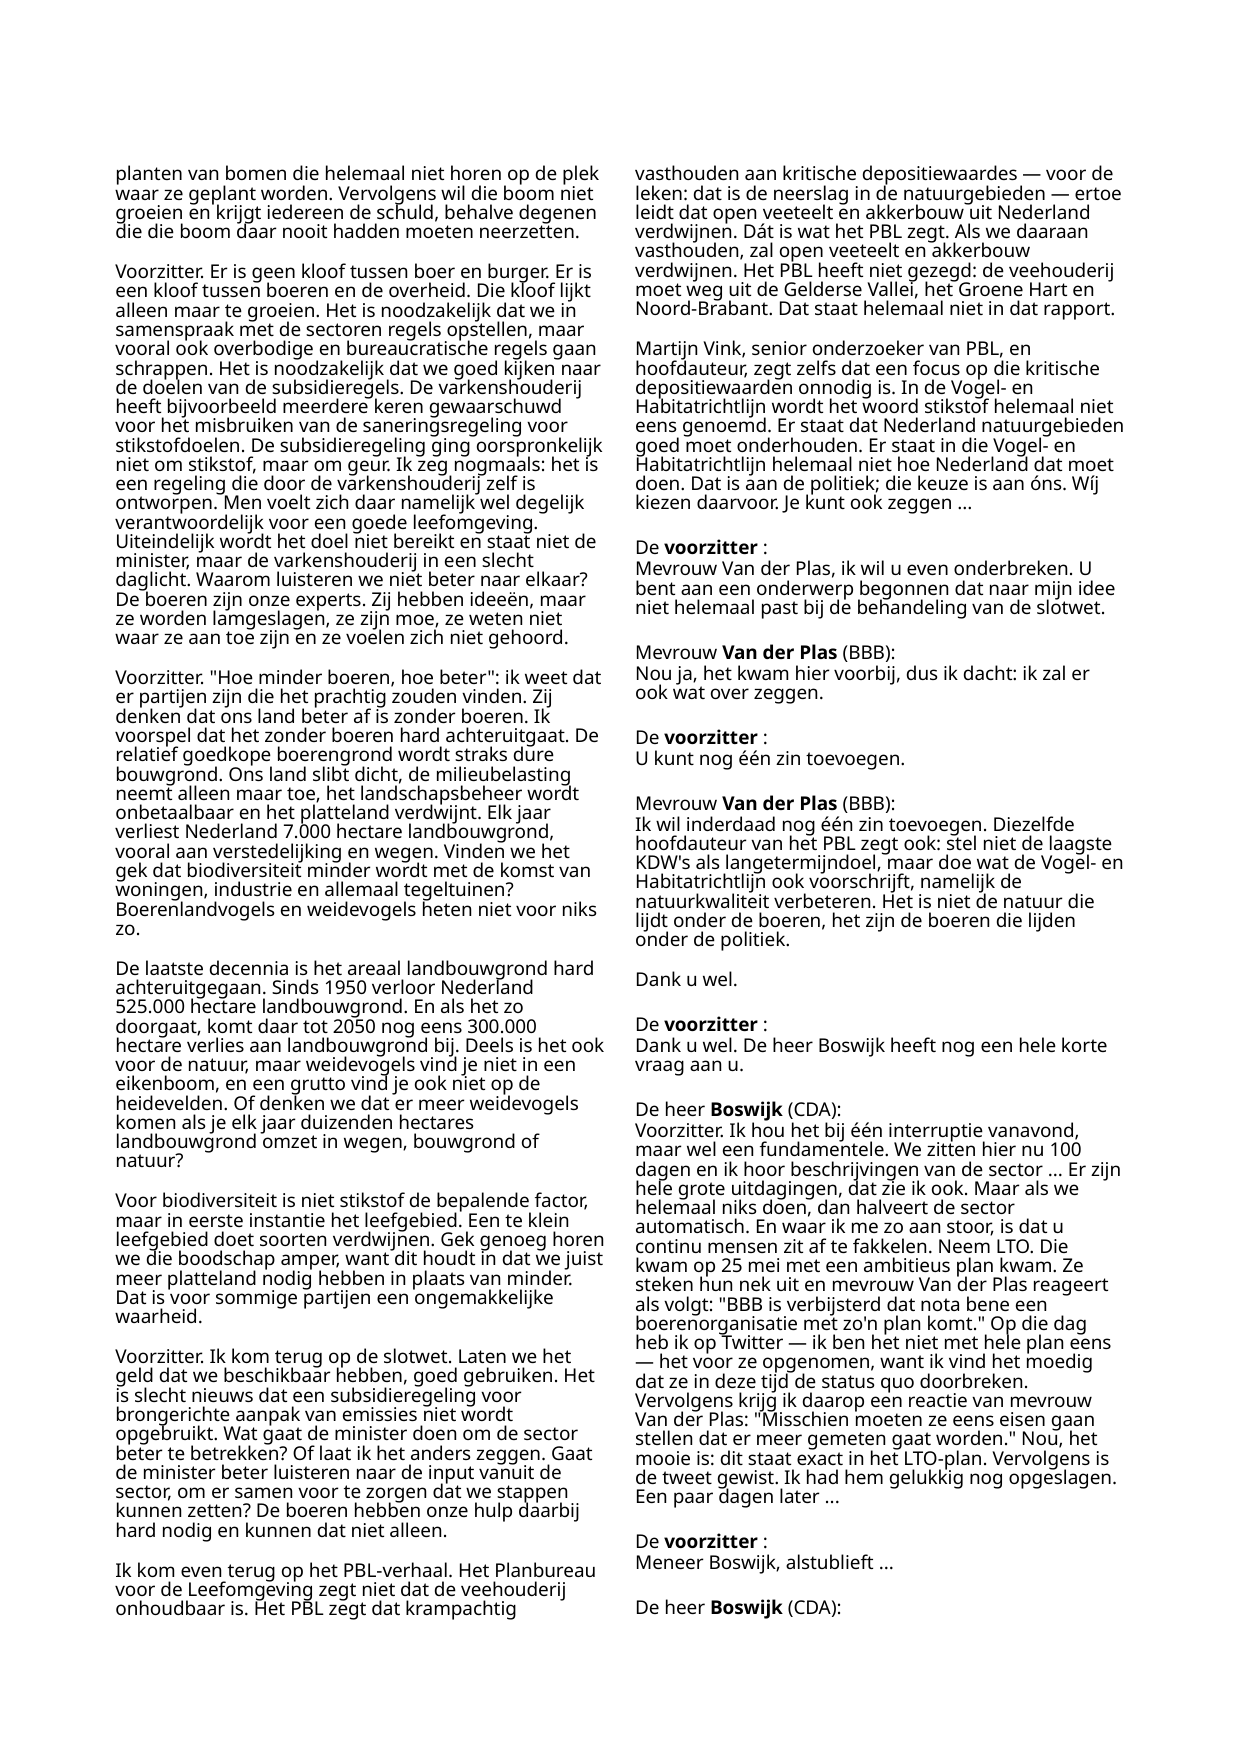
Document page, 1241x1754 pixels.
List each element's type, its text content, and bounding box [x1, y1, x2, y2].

text Nou ja, het kwam hier voorbij, dus ik dacht: ik zal er ook wat over zeggen. [635, 664, 1125, 703]
text planten van bomen die helemaal niet horen op de plek waar ze geplant worden. Vervolgens wil die boom niet groeien en krijgt iedereen de schuld, behalve degenen die die boom daar nooit hadden moeten neerzetten. [115, 165, 605, 242]
text U kunt nog één zin toevoegen. [635, 750, 1125, 769]
text Martijn Vink, senior onderzoeker van PBL, en hoofdauteur, zegt zelfs dat een focus op die kritische depositiewaarden onnodig is. In de Vogel- en Habitatrichtlijn wordt het woord stikstof helemaal niet eens genoemd. Er staat dat Nederland natuurgebieden goed moet onderhouden. Er staat in die Vogel- en Habitatrichtlijn helemaal niet hoe Nederland dat moet doen. Dat is aan de politiek; die keuze is aan óns. Wíj kiezen daarvoor. Je kunt ook zeggen ... [635, 340, 1125, 514]
text Dank u wel. De heer Boswijk heeft nog een hele korte vraag aan u. [635, 1037, 1125, 1076]
text Meneer Boswijk, alstublieft ... [635, 1554, 1125, 1573]
text Ik kom even terug op het PBL-verhaal. Het Planbureau voor de Leefomgeving zegt niet dat de veehouderij onhoudbaar is. Het PBL zegt dat krampachtig [115, 1562, 605, 1619]
text Voorzitter. Er is geen kloof tussen boer en burger. Er is een kloof tussen boeren en de overheid. Die kloof lijkt alleen maar te groeien. Het is noodzakelijk dat we in samenspraak met de sectoren regels opstellen, maar vooral ook overbodige en bureaucratische regels gaan schrappen. Het is noodzakelijk dat we goed kijken naar de doelen van de subsidieregels. De varkenshouderij heeft bijvoorbeeld meerdere keren gewaarschuwd voor het misbruiken van de saneringsregeling voor stikstofdoelen. De subsidieregeling ging oorspronkelijk niet om stikstof, maar om geur. Ik zeg nogmaals: het is een regeling die door de varkenshouderij zelf is ontworpen. Men voelt zich daar namelijk wel degelijk verantwoordelijk voor een goede leefomgeving. Uiteindelijk wordt het doel niet bereikt en staat niet de minister, maar de varkenshouderij in een slecht daglicht. Waarom luisteren we niet beter naar elkaar? De boeren zijn onze experts. Zij hebben ideeën, maar ze worden lamgeslagen, ze zijn moe, ze weten niet waar ze aan toe zijn en ze voelen zich niet gehoord. [115, 263, 605, 648]
text vasthouden aan kritische depositiewaardes — voor de leken: dat is de neerslag in de natuurgebieden — ertoe leidt dat open veeteelt en akkerbouw uit Nederland verdwijnen. Dát is wat het PBL zegt. Als we daaraan vasthouden, zal open veeteelt en akkerbouw verdwijnen. Het PBL heeft niet gezegd: de veehouderij moet weg uit de Gelderse Vallei, het Groene Hart en Noord-Brabant. Dat staat helemaal niet in dat rapport. [635, 165, 1125, 319]
text Voor biodiversiteit is niet stikstof de bepalende factor, maar in eerste instantie het leefgebied. Een te klein leefgebied doet soorten verdwijnen. Gek genoeg horen we die boodschap amper, want dit houdt in dat we juist meer platteland nodig hebben in plaats van minder. Dat is voor sommige partijen een ongemakkelijke waarheid. [115, 1192, 605, 1327]
text De voorzitter : [635, 1528, 1125, 1554]
text Mevrouw Van der Plas (BBB): [635, 790, 1125, 816]
text Mevrouw Van der Plas (BBB): [635, 639, 1125, 664]
text De voorzitter : [635, 534, 1125, 560]
text Voorzitter. "Hoe minder boeren, hoe beter": ik weet dat er partijen zijn die het prachtig zouden vinden. Zij denken dat ons land beter af is zonder boeren. Ik voorspel dat het zonder boeren hard achteruitgaat. De relatief goedkope boerengrond wordt straks dure bouwgrond. Ons land slibt dicht, de milieubelasting neemt alleen maar toe, het landschapsbeheer wordt onbetaalbaar en het platteland verdwijnt. Elk jaar verliest Nederland 7.000 hectare landbouwgrond, vooral aan verstedelijking en wegen. Vinden we het gek dat biodiversiteit minder wordt met de komst van woningen, industrie en allemaal tegeltuinen? Boerenlandvogels en weidevogels heten niet voor niks zo. [115, 669, 605, 939]
text De voorzitter : [635, 724, 1125, 750]
text Ik wil inderdaad nog één zin toevoegen. Diezelfde hoofdauteur van het PBL zegt ook: stel niet de laagste KDW's als langetermijndoel, maar doe wat de Vogel- en Habitatrichtlijn ook voorschrijft, namelijk de natuurkwaliteit verbeteren. Het is niet de natuur die lijdt onder de boeren, het zijn de boeren die lijden onder de politiek. [635, 816, 1125, 950]
text De laatste decennia is het areaal landbouwgrond hard achteruitgegaan. Sinds 1950 verloor Nederland 525.000 hectare landbouwgrond. En als het zo doorgaat, komt daar tot 2050 nog eens 300.000 hectare verlies aan landbouwgrond bij. Deels is het ook voor de natuur, maar weidevogels vind je niet in een eikenboom, en een grutto vind je ook niet op de heidevelden. Of denken we dat er meer weidevogels komen als je elk jaar duizenden hectares landbouwgrond omzet in wegen, bouwgrond of natuur? [115, 960, 605, 1172]
text Voorzitter. Ik kom terug op de slotwet. Laten we het geld dat we beschikbaar hebben, goed gebruiken. Het is slecht nieuws dat een subsidieregeling voor brongerichte aanpak van emissies niet wordt opgebruikt. Wat gaat de minister doen om de sector beter te betrekken? Of laat ik het anders zeggen. Gaat de minister beter luisteren naar de input vanuit de sector, om er samen voor te zorgen dat we stappen kunnen zetten? De boeren hebben onze hulp daarbij hard nodig en kunnen dat niet alleen. [115, 1348, 605, 1541]
text De heer Boswijk (CDA): [635, 1096, 1125, 1122]
text De voorzitter : [635, 1011, 1125, 1037]
text Dank u wel. [635, 971, 1125, 990]
text De heer Boswijk (CDA): [635, 1594, 1125, 1620]
text Mevrouw Van der Plas, ik wil u even onderbreken. U bent aan een onderwerp begonnen dat naar mijn idee niet helemaal past bij de behandeling van de slotwet. [635, 560, 1125, 618]
text Voorzitter. Ik hou het bij één interruptie vanavond, maar wel een fundamentele. We zitten hier nu 100 dagen en ik hoor beschrijvingen van de sector ... Er zijn hele grote uitdagingen, dat zie ik ook. Maar als we helemaal niks doen, dan halveert de sector automatisch. En waar ik me zo aan stoor, is dat u continu mensen zit af te fakkelen. Neem LTO. Die kwam op 25 mei met een ambitieus plan kwam. Ze steken hun nek uit en mevrouw Van der Plas reageert als volgt: "BBB is verbijsterd dat nota bene een boerenorganisatie met zo'n plan komt." Op die dag heb ik op Twitter — ik ben het niet met hele plan eens — het voor ze opgenomen, want ik vind het moedig dat ze in deze tijd de status quo doorbreken. Vervolgens krijg ik daarop een reactie van mevrouw Van der Plas: "Misschien moeten ze eens eisen gaan stellen dat er meer gemeten gaat worden." Nou, het mooie is: dit staat exact in het LTO-plan. Vervolgens is de tweet gewist. Ik had hem gelukkig nog opgeslagen. Een paar dagen later ... [635, 1122, 1125, 1507]
